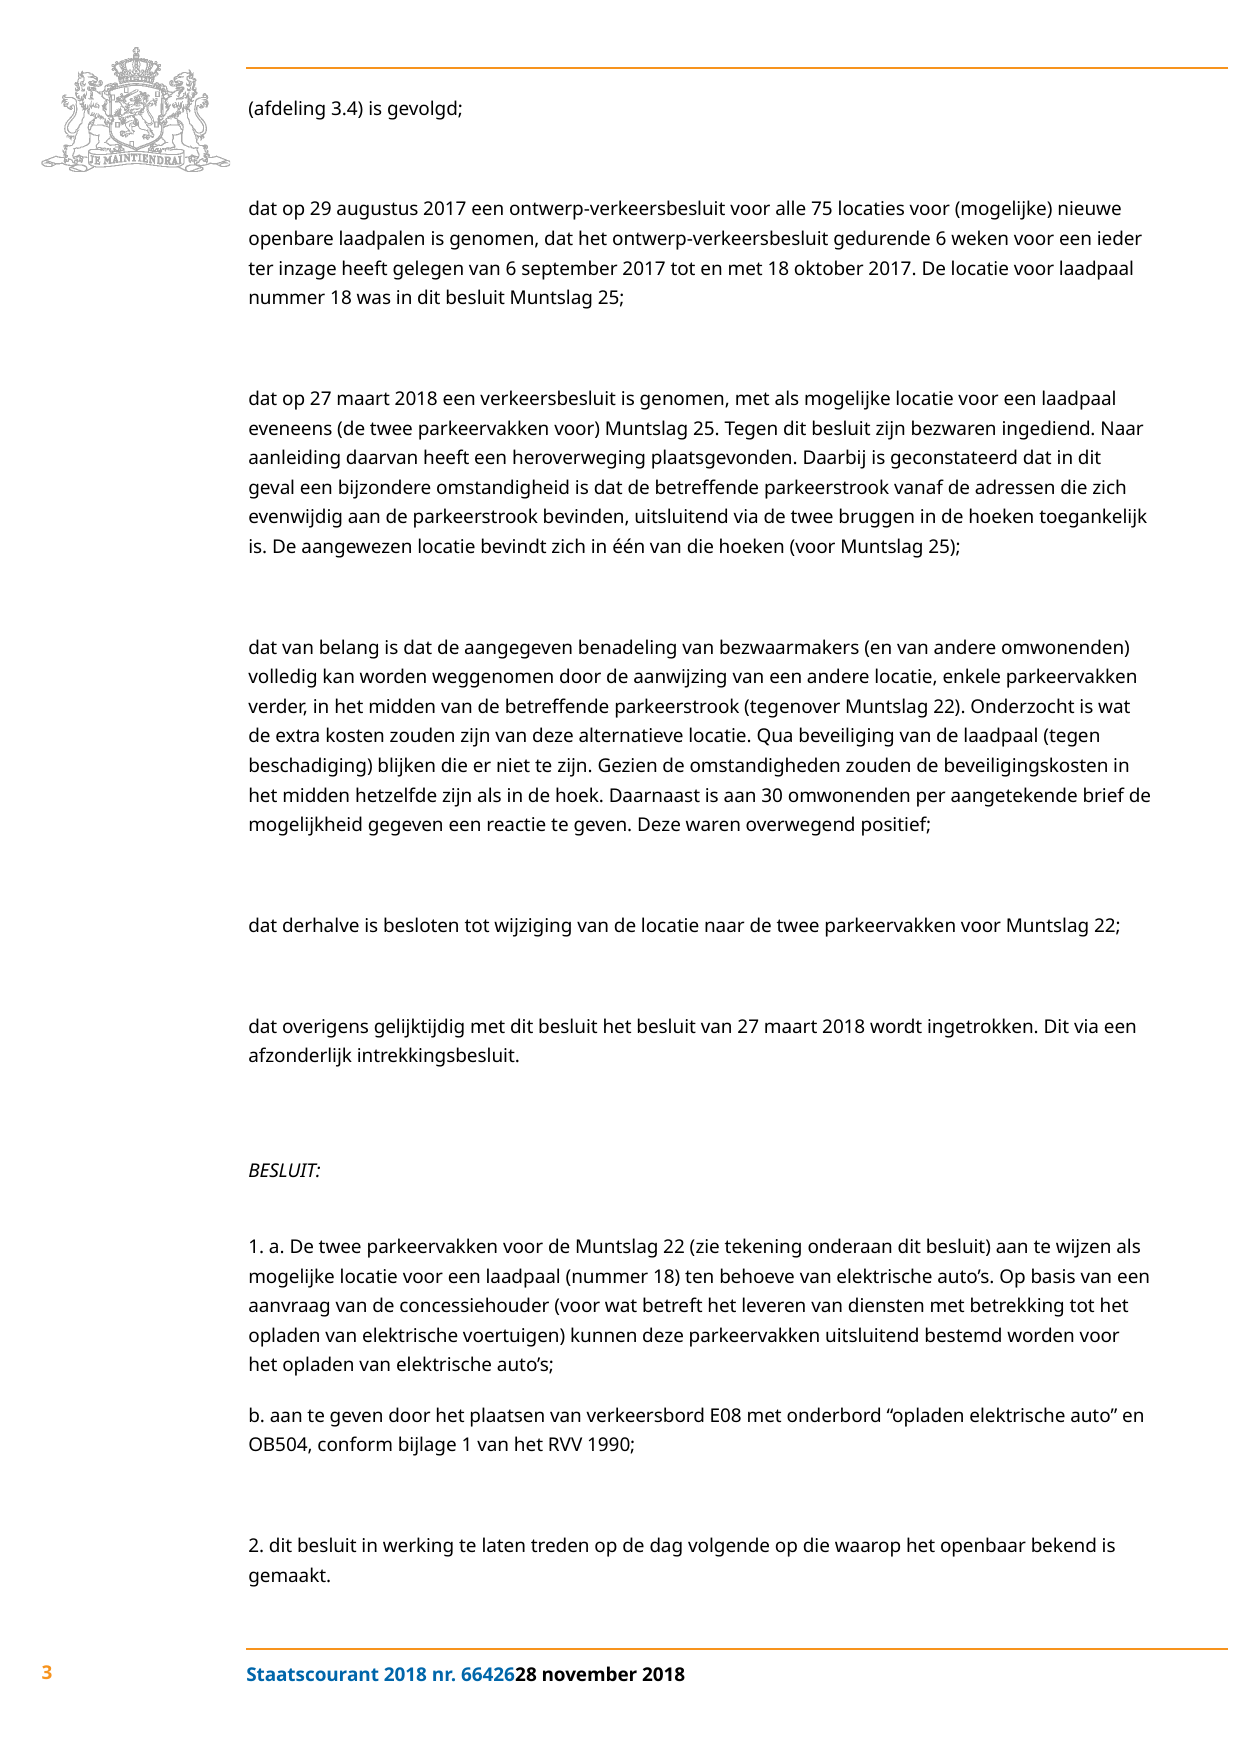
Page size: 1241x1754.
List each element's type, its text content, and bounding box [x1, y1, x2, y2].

text dat derhalve is besloten tot wijziging van de locatie naar de twee parkeervakken voor Muntslag 22; [248, 912, 1152, 938]
picture [41, 47, 231, 172]
text dat van belang is dat de aangegeven benadeling van bezwaarmakers (en van andere omwonenden) volledig kan worden weggenomen door de aanwijzing van een andere locatie, enkele parkeervakken verder, in het midden van de betreffende parkeerstrook (tegenover Muntslag 22). Onderzocht is wat de extra kosten zouden zijn van deze alternatieve locatie. Qua beveiliging van de laadpaal (tegen beschadiging) blijken die er niet te zijn. Gezien de omstandigheden zouden de beveiligingskosten in het midden hetzelfde zijn als in de hoek. Daarnaast is aan 30 omwonenden per aangetekende brief de mogelijkheid gegeven een reactie te geven. Deze waren overwegend positief; [248, 634, 1152, 837]
text 2. dit besluit in werking te laten treden op de dag volgende op die waarop het openbaar bekend is gemaakt. [248, 1532, 1152, 1588]
text dat overigens gelijktijdig met dit besluit het besluit van 27 maart 2018 wordt ingetrokken. Dit via een afzonderlijk intrekkingsbesluit. [248, 1013, 1152, 1068]
text BESLUIT: [248, 1157, 1152, 1183]
text b. aan te geven door het plaatsen van verkeersbord E08 met onderbord “opladen elektrische auto” en OB504, conform bijlage 1 van het RVV 1990; [248, 1402, 1152, 1457]
text 1. a. De twee parkeervakken voor de Muntslag 22 (zie tekening onderaan dit besluit) aan te wijzen als mogelijke locatie voor een laadpaal (nummer 18) ten behoeve van elektrische auto’s. Op basis van een aanvraag van de concessiehouder (voor wat betreft het leveren van diensten met betrekking tot het opladen van elektrische voertuigen) kunnen deze parkeervakken uitsluitend bestemd worden voor het opladen van elektrische auto’s; [248, 1233, 1152, 1377]
text dat op 27 maart 2018 een verkeersbesluit is genomen, met als mogelijke locatie voor een laadpaal eveneens (de twee parkeervakken voor) Muntslag 25. Tegen dit besluit zijn bezwaren ingediend. Naar aanleiding daarvan heeft een heroverweging plaatsgevonden. Daarbij is geconstateerd dat in dit geval een bijzondere omstandigheid is dat de betreffende parkeerstrook vanaf de adressen die zich evenwijdig aan de parkeerstrook bevinden, uitsluitend via de twee bruggen in de hoeken toegankelijk is. De aangewezen locatie bevindt zich in één van die hoeken (voor Muntslag 25); [248, 385, 1152, 559]
text dat op 29 augustus 2017 een ontwerp-verkeersbesluit voor alle 75 locaties voor (mogelijke) nieuwe openbare laadpalen is genomen, dat het ontwerp-verkeersbesluit gedurende 6 weken voor een ieder ter inzage heeft gelegen van 6 september 2017 tot en met 18 oktober 2017. De locatie voor laadpaal nummer 18 was in dit besluit Muntslag 25; [248, 196, 1152, 310]
text (afdeling 3.4) is gevolgd; [248, 95, 1152, 121]
